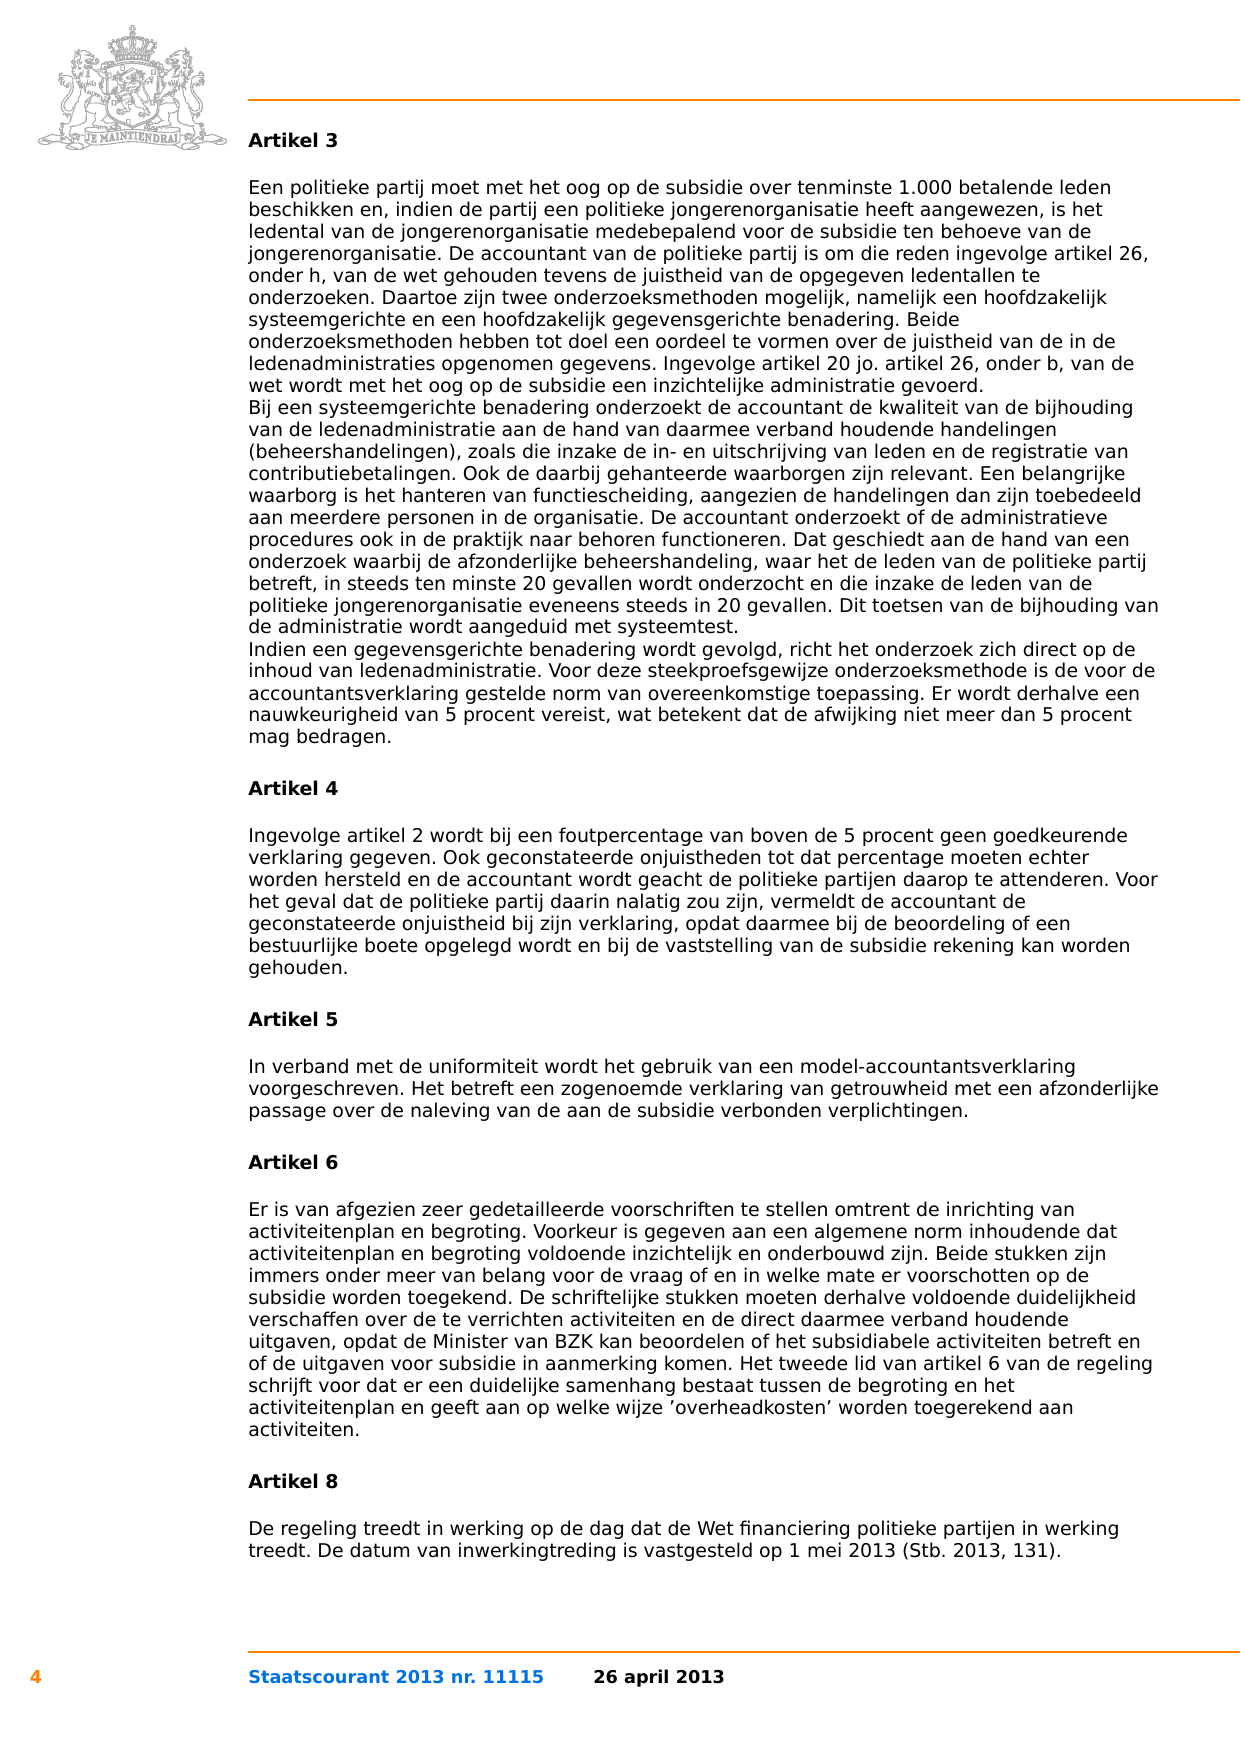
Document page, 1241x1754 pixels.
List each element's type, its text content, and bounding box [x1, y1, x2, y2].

text Ingevolge artikel 2 wordt bij een foutpercentage van boven de 5 procent geen goedkeurende verklaring gegeven. Ook geconstateerde onjuistheden tot dat percentage moeten echter worden hersteld en de accountant wordt geacht de politieke partijen daarop te attenderen. Voor het geval dat de politieke partij daarin nalatig zou zijn, vermeldt de accountant de geconstateerde onjuistheid bij zijn verklaring, opdat daarmee bij de beoordeling of een bestuurlijke boete opgelegd wordt en bij de vaststelling van de subsidie rekening kan worden gehouden. [248, 825, 1163, 979]
picture [38, 25, 227, 150]
subtitle Artikel 5 [248, 1009, 1163, 1031]
text Een politieke partij moet met het oog op de subsidie over tenminste 1.000 betalende leden beschikken en, indien de partij een politieke jongerenorganisatie heeft aangewezen, is het ledental van de jongerenorganisatie medebepalend voor de subsidie ten behoeve van de jongerenorganisatie. De accountant van de politieke partij is om die reden ingevolge artikel 26, onder h, van de wet gehouden tevens de juistheid van de opgegeven ledentallen te onderzoeken. Daartoe zijn twee onderzoeksmethoden mogelijk, namelijk een hoofdzakelijk systeemgerichte en een hoofdzakelijk gegevensgerichte benadering. Beide onderzoeksmethoden hebben tot doel een oordeel te vormen over de juistheid van de in de ledenadministraties opgenomen gegevens. Ingevolge artikel 20 jo. artikel 26, onder b, van de wet wordt met het oog op de subsidie een inzichtelijke administratie gevoerd. [248, 177, 1163, 397]
subtitle Artikel 3 [248, 130, 1163, 152]
text De regeling treedt in werking op de dag dat de Wet financiering politieke partijen in werking treedt. De datum van inwerkingtreding is vastgesteld op 1 mei 2013 (Stb. 2013, 131). [248, 1518, 1163, 1562]
subtitle Artikel 8 [248, 1471, 1163, 1493]
subtitle Artikel 4 [248, 778, 1163, 800]
text Indien een gegevensgerichte benadering wordt gevolgd, richt het onderzoek zich direct op de inhoud van ledenadministratie. Voor deze steekproefsgewijze onderzoeksmethode is de voor de accountantsverklaring gestelde norm van overeenkomstige toepassing. Er wordt derhalve een nauwkeurigheid van 5 procent vereist, wat betekent dat de afwijking niet meer dan 5 procent mag bedragen. [248, 638, 1163, 748]
text Bij een systeemgerichte benadering onderzoekt de accountant de kwaliteit van de bijhouding van de ledenadministratie aan de hand van daarmee verband houdende handelingen (beheershandelingen), zoals die inzake de in- en uitschrijving van leden en de registratie van contributiebetalingen. Ook de daarbij gehanteerde waarborgen zijn relevant. Een belangrijke waarborg is het hanteren van functiescheiding, aangezien de handelingen dan zijn toebedeeld aan meerdere personen in de organisatie. De accountant onderzoekt of de administratieve procedures ook in de praktijk naar behoren functioneren. Dat geschiedt aan de hand van een onderzoek waarbij de afzonderlijke beheershandeling, waar het de leden van de politieke partij betreft, in steeds ten minste 20 gevallen wordt onderzocht en die inzake de leden van de politieke jongerenorganisatie eveneens steeds in 20 gevallen. Dit toetsen van de bijhouding van de administratie wordt aangeduid met systeemtest. [248, 397, 1163, 638]
text In verband met de uniformiteit wordt het gebruik van een model-accountantsverklaring voorgeschreven. Het betreft een zogenoemde verklaring van getrouwheid met een afzonderlijke passage over de naleving van de aan de subsidie verbonden verplichtingen. [248, 1056, 1163, 1122]
subtitle Artikel 6 [248, 1152, 1163, 1174]
text Er is van afgezien zeer gedetailleerde voorschriften te stellen omtrent de inrichting van activiteitenplan en begroting. Voorkeur is gegeven aan een algemene norm inhoudende dat activiteitenplan en begroting voldoende inzichtelijk en onderbouwd zijn. Beide stukken zijn immers onder meer van belang voor de vraag of en in welke mate er voorschotten op de subsidie worden toegekend. De schriftelijke stukken moeten derhalve voldoende duidelijkheid verschaffen over de te verrichten activiteiten en de direct daarmee verband houdende uitgaven, opdat de Minister van BZK kan beoordelen of het subsidiabele activiteiten betreft en of de uitgaven voor subsidie in aanmerking komen. Het tweede lid van artikel 6 van de regeling schrijft voor dat er een duidelijke samenhang bestaat tussen de begroting en het activiteitenplan en geeft aan op welke wijze ’overheadkosten’ worden toegerekend aan activiteiten. [248, 1199, 1163, 1441]
